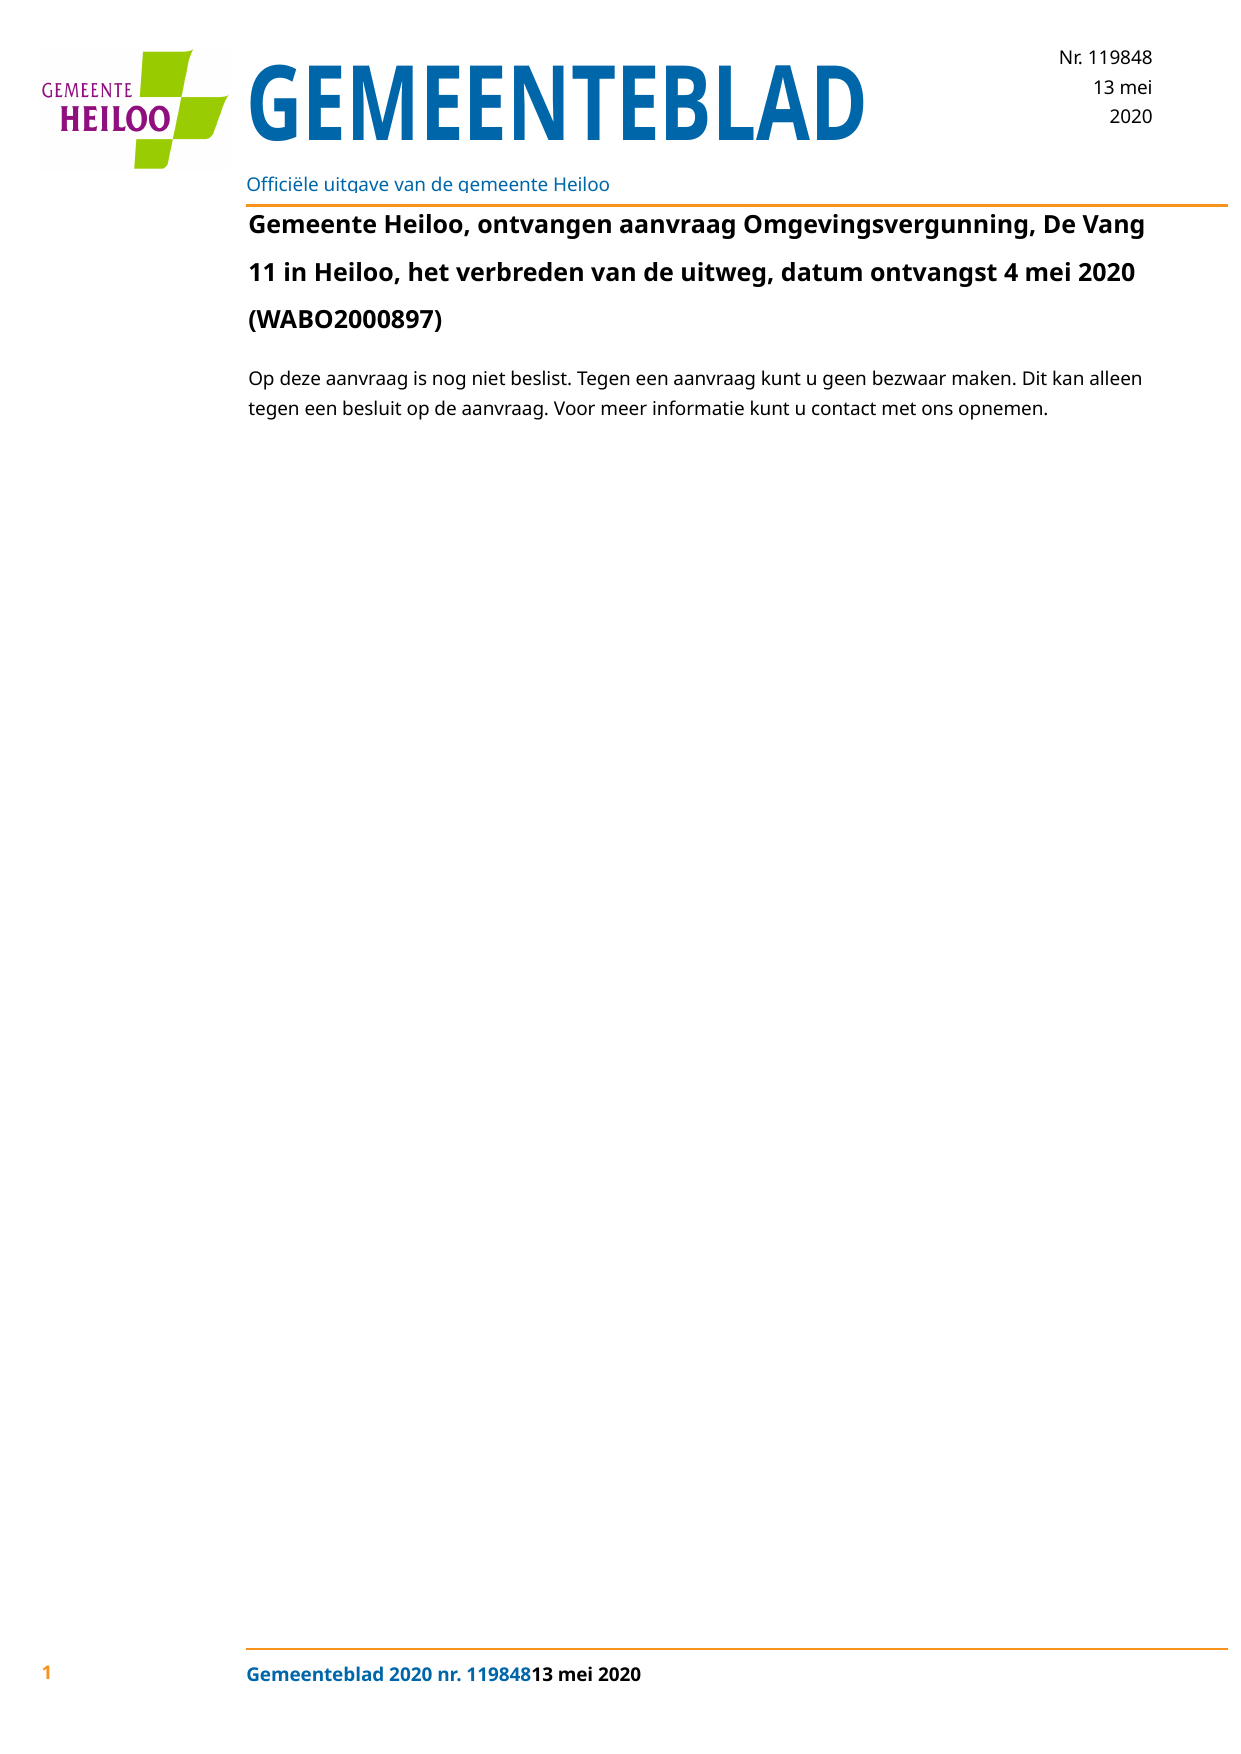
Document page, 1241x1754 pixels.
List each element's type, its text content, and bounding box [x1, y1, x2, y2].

picture [41, 47, 231, 172]
text Op deze aanvraag is nog niet beslist. Tegen een aanvraag kunt u geen bezwaar maken. Dit kan alleen tegen een besluit op de aanvraag. Voor meer informatie kunt u contact met ons opnemen. [248, 366, 1152, 421]
text Gemeente Heiloo, ontvangen aanvraag Omgevingsvergunning, De Vang 11 in Heiloo, het verbreden van de uitweg, datum ontvangst 4 mei 2020 (WABO2000897) [248, 207, 1152, 336]
